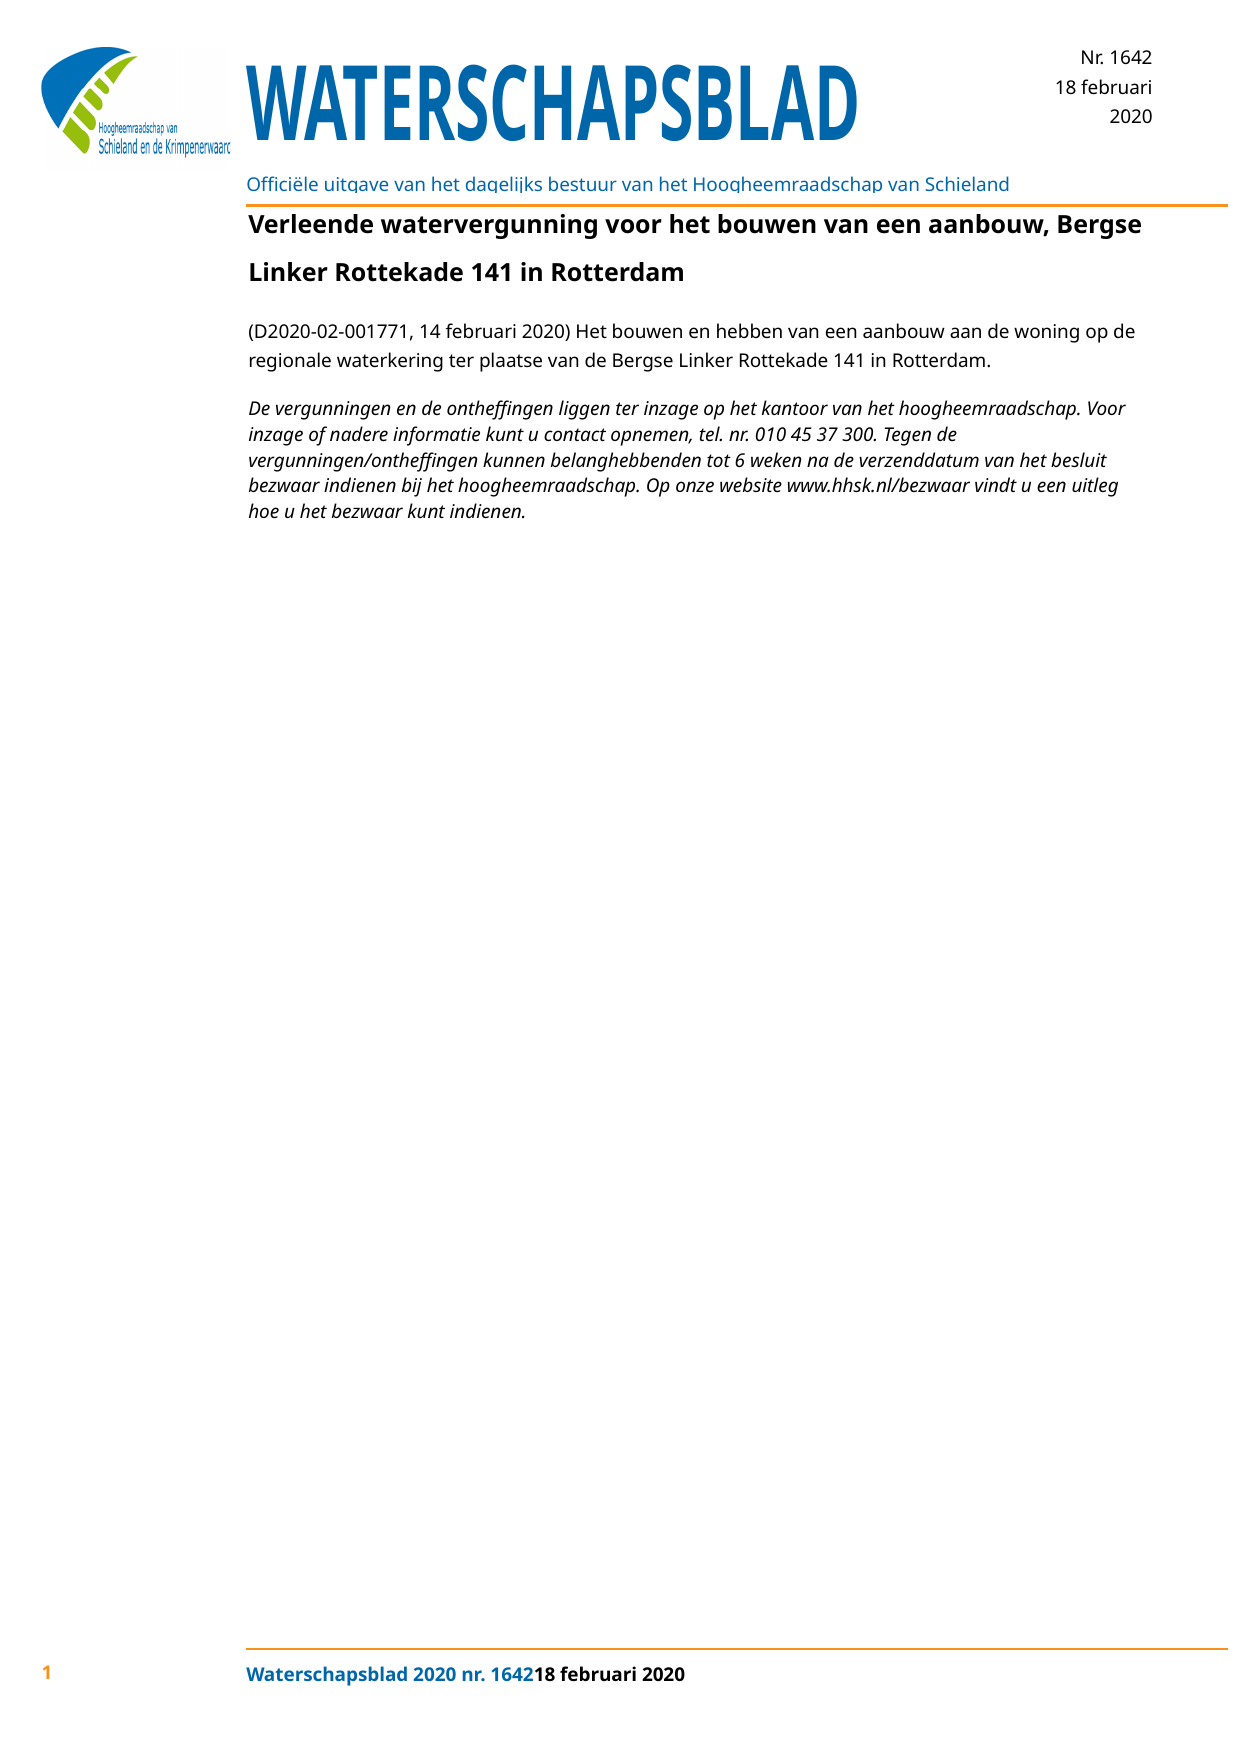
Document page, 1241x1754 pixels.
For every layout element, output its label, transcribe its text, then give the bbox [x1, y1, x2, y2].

text Verleende watervergunning voor het bouwen van een aanbouw, Bergse Linker Rottekade 141 in Rotterdam [248, 207, 1152, 288]
picture [41, 47, 231, 172]
text De vergunningen en de ontheffingen liggen ter inzage op het kantoor van het hoogheemraadschap. Voor inzage of nadere informatie kunt u contact opnemen, tel. nr. 010 45 37 300. Tegen de vergunningen/ontheffingen kunnen belanghebbenden tot 6 weken na de verzenddatum van het besluit bezwaar indienen bij het hoogheemraadschap. Op onze website www.hhsk.nl/bezwaar vindt u een uitleg hoe u het bezwaar kunt indienen. [248, 395, 1152, 524]
text (D2020-02-001771, 14 februari 2020) Het bouwen en hebben van een aanbouw aan de woning op de regionale waterkering ter plaatse van de Bergse Linker Rottekade 141 in Rotterdam. [248, 318, 1152, 373]
